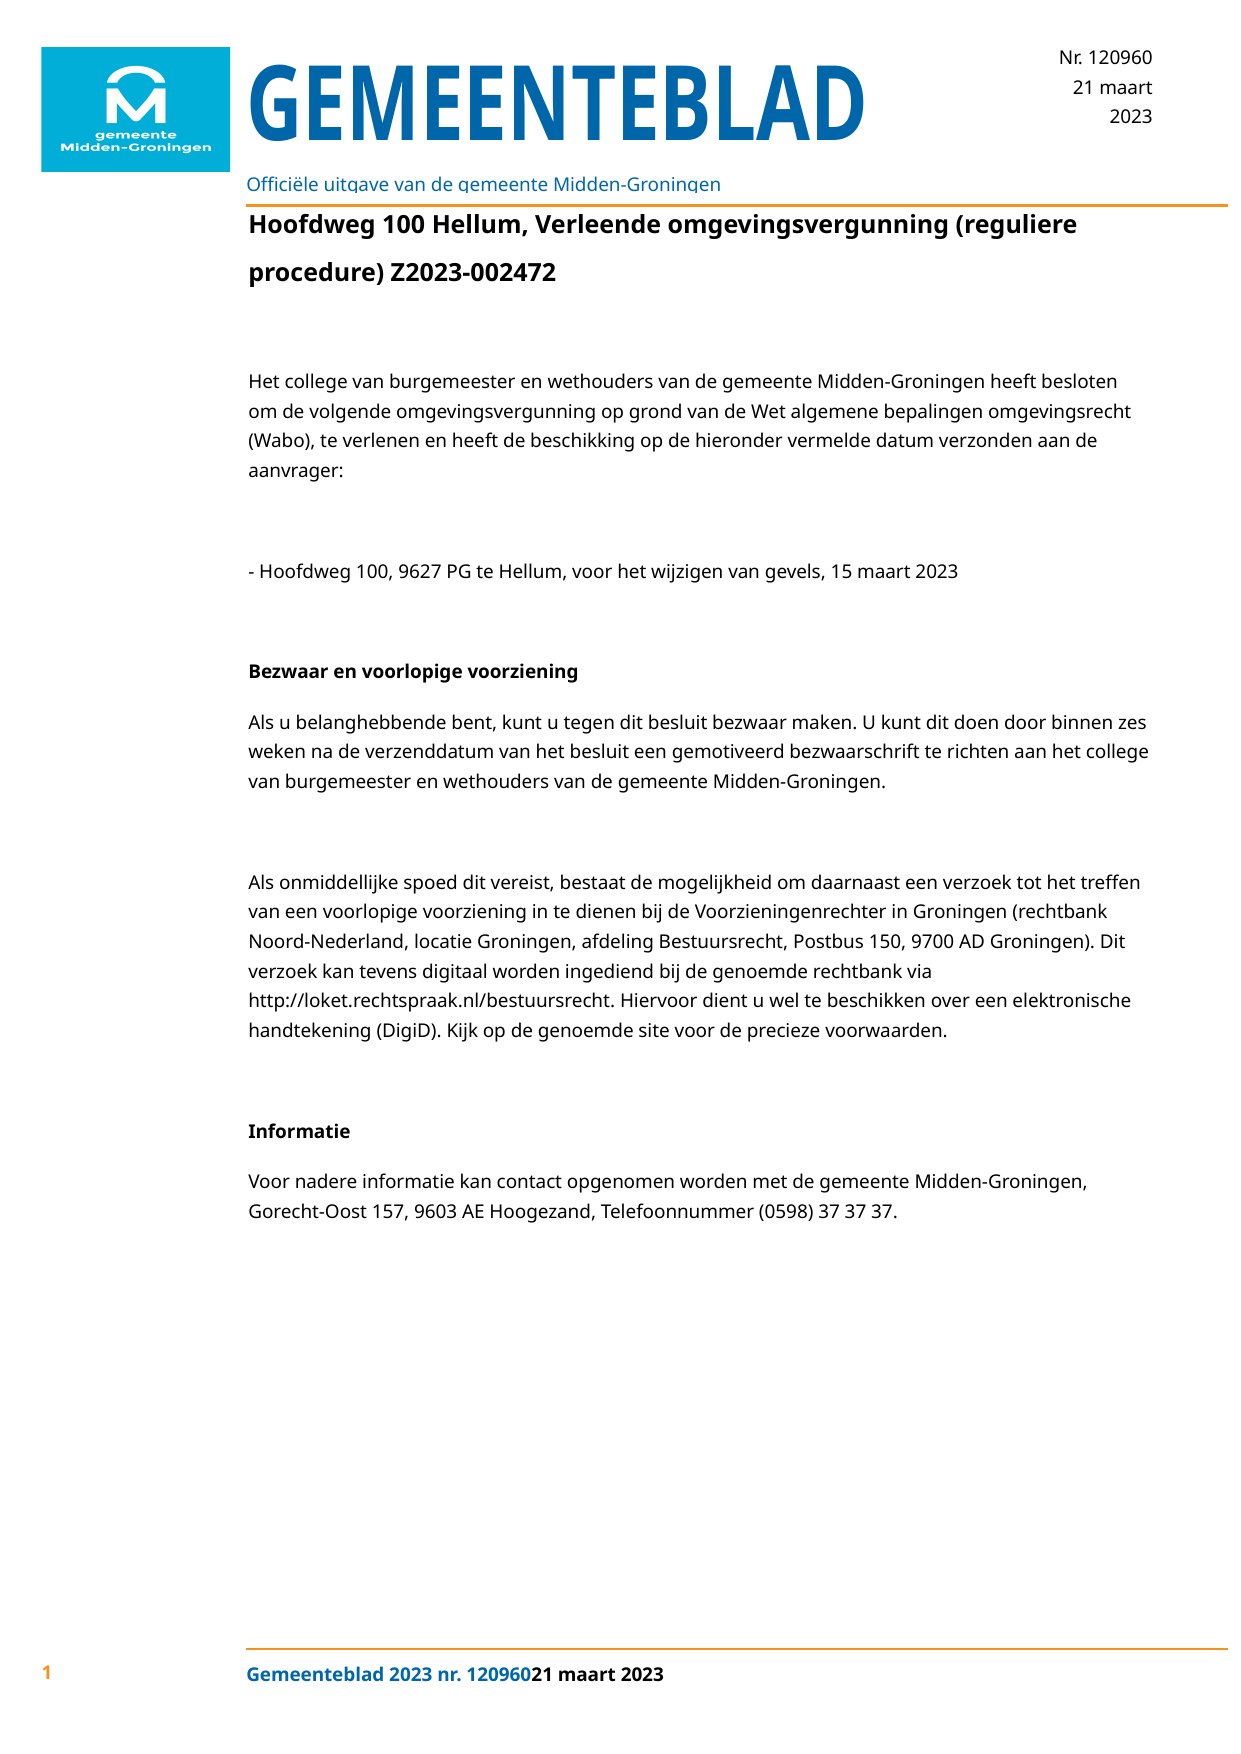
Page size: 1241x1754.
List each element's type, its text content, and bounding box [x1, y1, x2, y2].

text Voor nadere informatie kan contact opgenomen worden met de gemeente Midden-Groningen, Gorecht-Oost 157, 9603 AE Hoogezand, Telefoonnummer (0598) 37 37 37. [248, 1168, 1152, 1224]
text Bezwaar en voorlopige voorziening [248, 659, 1152, 684]
text Informatie [248, 1118, 1152, 1144]
text Het college van burgemeester en wethouders van de gemeente Midden-Groningen heeft besloten om de volgende omgevingsvergunning op grond van de Wet algemene bepalingen omgevingsrecht (Wabo), te verlenen en heeft de beschikking op de hieronder vermelde datum verzonden aan de aanvrager: [248, 368, 1152, 483]
text - Hoofdweg 100, 9627 PG te Hellum, voor het wijzigen van gevels, 15 maart 2023 [248, 558, 1152, 584]
picture [107, 89, 165, 122]
picture [184, 146, 190, 153]
text Als u belanghebbende bent, kunt u tegen dit besluit bezwaar maken. U kunt dit doen door binnen zes weken na de verzenddatum van het besluit een gemotiveerd bezwaarschrift te richten aan het college van burgemeester en wethouders van de gemeente Midden-Groningen. [248, 709, 1152, 794]
picture [108, 66, 164, 82]
text Hoofdweg 100 Hellum, Verleende omgevingsvergunning (reguliere procedure) Z2023-002472 [248, 207, 1152, 288]
text Als onmiddellijke spoed dit vereist, bestaat de mogelijkheid om daarnaast een verzoek tot het treffen van een voorlopige voorziening in te dienen bij de Voorzieningenrechter in Groningen (rechtbank Noord-Nederland, locatie Groningen, afdeling Bestuursrecht, Postbus 150, 9700 AD Groningen). Dit verzoek kan tevens digitaal worden ingediend bij de genoemde rechtbank via http://loket.rechtspraak.nl/bestuursrecht. Hiervoor dient u wel te beschikken over een elektronische handtekening (DigiD). Kijk op de genoemde site voor de precieze voorwaarden. [248, 869, 1152, 1043]
